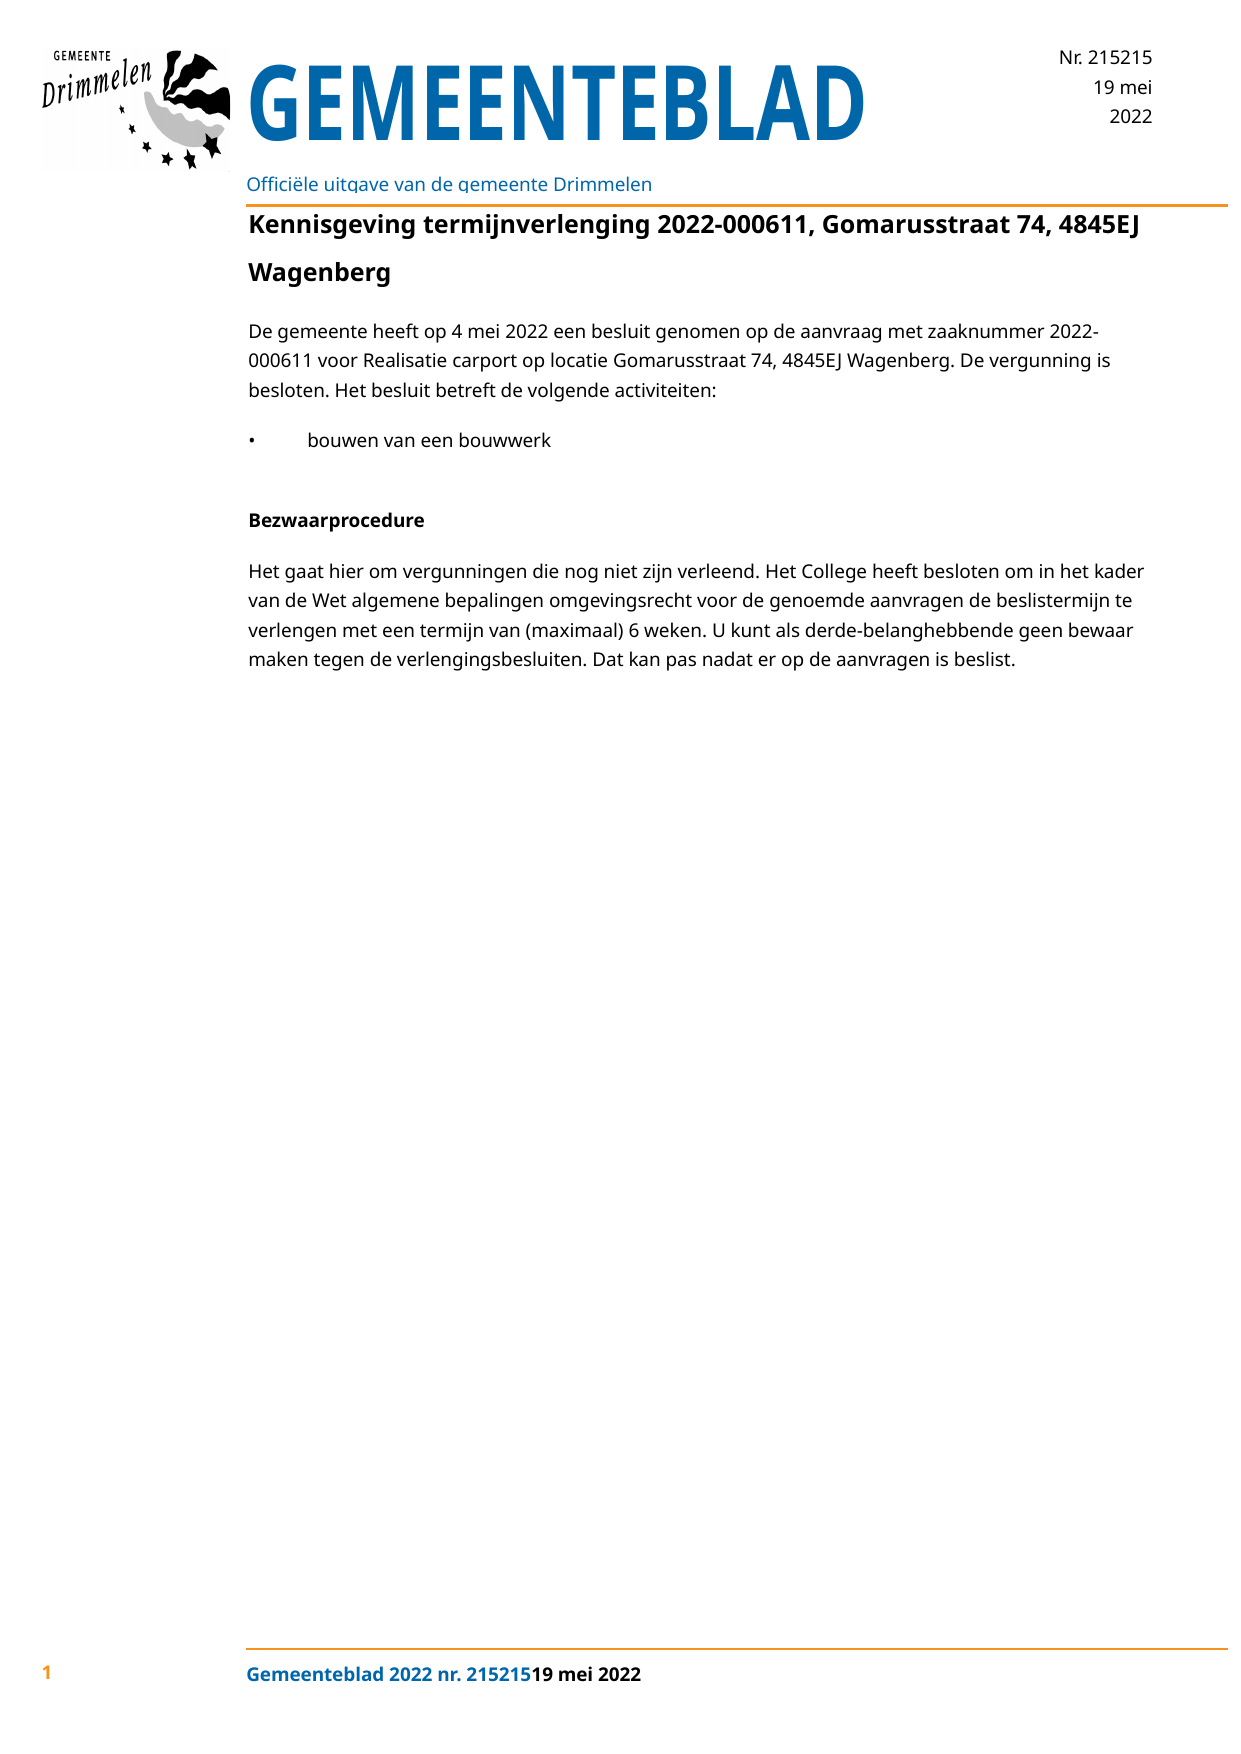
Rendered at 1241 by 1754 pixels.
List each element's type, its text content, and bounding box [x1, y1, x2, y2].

text Bezwaarprocedure [248, 507, 1152, 533]
text Het gaat hier om vergunningen die nog niet zijn verleend. Het College heeft besloten om in het kader van de Wet algemene bepalingen omgevingsrecht voor de genoemde aanvragen de beslistermijn te verlengen met een termijn van (maximaal) 6 weken. U kunt als derde-belanghebbende geen bewaar maken tegen de verlengingsbesluiten. Dat kan pas nadat er op de aanvragen is beslist. [248, 558, 1152, 672]
picture [41, 47, 231, 172]
text Kennisgeving termijnverlenging 2022-000611, Gomarusstraat 74, 4845EJ Wagenberg [248, 207, 1152, 288]
text De gemeente heeft op 4 mei 2022 een besluit genomen op de aanvraag met zaaknummer 2022-000611 voor Realisatie carport op locatie Gomarusstraat 74, 4845EJ Wagenberg. De vergunning is besloten. Het besluit betreft de volgende activiteiten: [248, 318, 1152, 403]
list bouwen van een bouwwerk [248, 427, 1152, 453]
